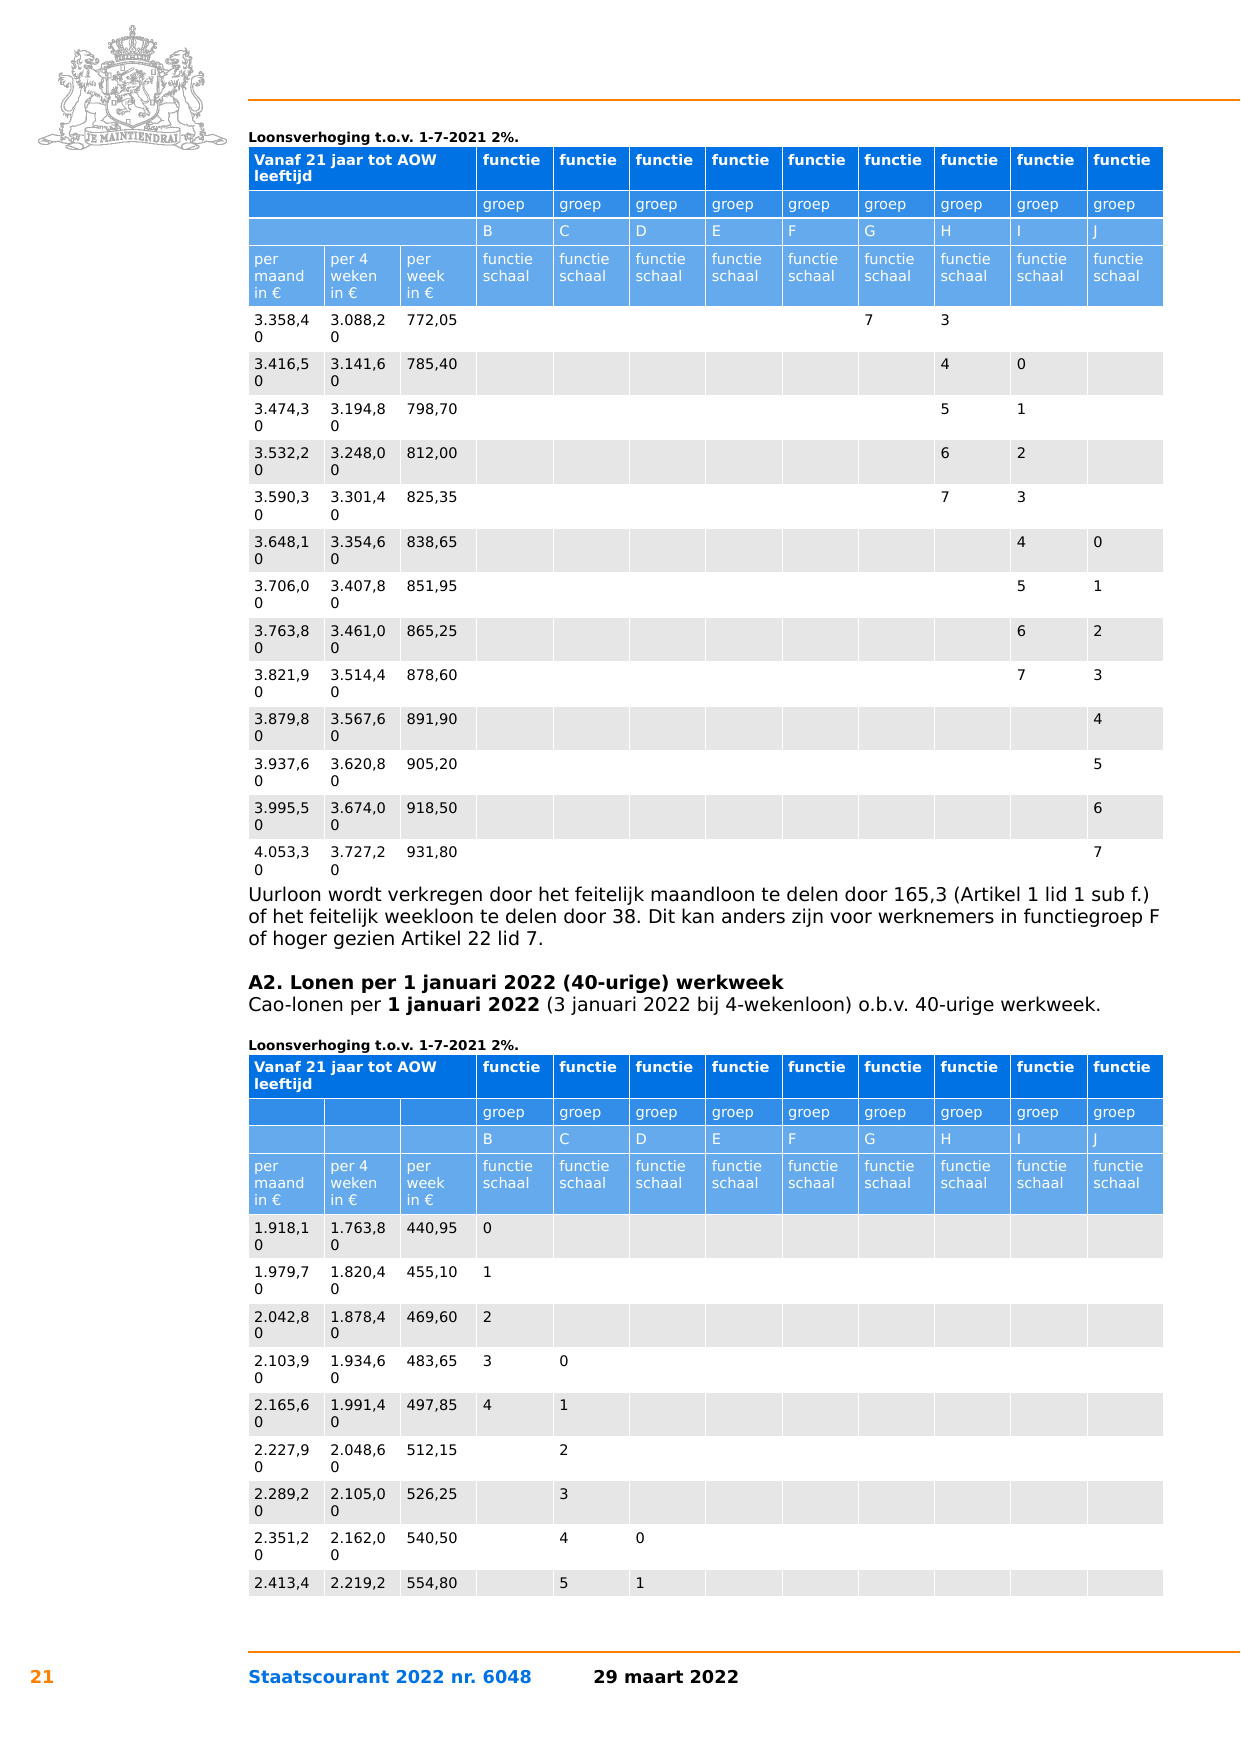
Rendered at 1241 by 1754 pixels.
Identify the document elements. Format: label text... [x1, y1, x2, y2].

table_cell 3.301,40 [325, 485, 400, 528]
table_cell [935, 1259, 1010, 1303]
table_cell [1011, 1570, 1087, 1596]
table_cell [783, 352, 858, 395]
table_cell functie [477, 1055, 553, 1098]
table_cell Vanaf 21 jaar tot AOW leeftijd [249, 1055, 476, 1098]
table_cell 3.995,50 [249, 795, 324, 839]
table_cell 2 [1011, 440, 1087, 484]
table_cell 0 [1011, 352, 1087, 395]
table_cell 3.648,10 [249, 529, 324, 572]
table_cell D [630, 219, 705, 245]
table_cell functie [1088, 1055, 1163, 1098]
table_cell [706, 1481, 782, 1524]
table_cell [935, 795, 1010, 839]
table_cell [630, 352, 705, 395]
table_cell functie [783, 1055, 858, 1098]
table_cell [1088, 1481, 1163, 1524]
table_cell 4 [477, 1393, 553, 1436]
table_cell 4 [935, 352, 1010, 395]
table_cell [706, 1215, 782, 1258]
table_cell [783, 1526, 858, 1569]
table_cell [554, 1215, 629, 1258]
table_cell 5 [1088, 751, 1163, 794]
table_cell 2.103,90 [249, 1348, 324, 1391]
table_cell 851,95 [401, 574, 476, 617]
table_cell 7 [1011, 662, 1087, 706]
table_cell [935, 751, 1010, 794]
table_cell [630, 440, 705, 484]
subtitle A2. Lonen per 1 januari 2022 (40-urige) werkweek [248, 972, 1163, 994]
table_cell [249, 1126, 324, 1153]
table_cell [554, 840, 629, 883]
table_cell 1 [630, 1570, 705, 1596]
table_cell [1088, 440, 1163, 484]
table_cell Vanaf 21 jaar tot AOW leeftijd [249, 147, 476, 190]
table_cell [935, 707, 1010, 750]
table_cell [554, 707, 629, 750]
table_cell 865,25 [401, 618, 476, 661]
table_cell 1.763,80 [325, 1215, 400, 1258]
table_cell [1088, 396, 1163, 439]
table_cell [783, 795, 858, 839]
table_cell [554, 751, 629, 794]
table_cell [477, 795, 553, 839]
table_cell H [935, 1126, 1010, 1153]
table_cell 1.934,60 [325, 1348, 400, 1391]
table_cell [630, 1393, 705, 1436]
table_cell 3.088,20 [325, 307, 400, 351]
table_cell 1.979,70 [249, 1259, 324, 1303]
table_cell 2 [477, 1304, 553, 1347]
table_cell [706, 662, 782, 706]
table_cell [935, 529, 1010, 572]
table_cell [554, 352, 629, 395]
table_cell [783, 485, 858, 528]
table_cell 5 [554, 1570, 629, 1596]
table_cell 440,95 [401, 1215, 476, 1258]
table_cell 798,70 [401, 396, 476, 439]
table_cell [1088, 307, 1163, 351]
table_cell 5 [1011, 574, 1087, 617]
table_cell 512,15 [401, 1437, 476, 1480]
table_cell functie schaal [554, 1154, 629, 1214]
table_cell I [1011, 219, 1087, 245]
table_cell functie [935, 1055, 1010, 1098]
table_cell 455,10 [401, 1259, 476, 1303]
table_cell [706, 529, 782, 572]
table_cell [630, 1437, 705, 1480]
table_cell [783, 662, 858, 706]
table_cell 3.514,40 [325, 662, 400, 706]
table_cell [783, 1570, 858, 1596]
table_cell 1 [1011, 396, 1087, 439]
table_cell [859, 1393, 934, 1436]
table_cell [935, 840, 1010, 883]
table_cell [783, 529, 858, 572]
table_cell [859, 1348, 934, 1391]
table_cell 526,25 [401, 1481, 476, 1524]
table_cell [935, 1526, 1010, 1569]
table_cell [630, 707, 705, 750]
table_cell 878,60 [401, 662, 476, 706]
text Cao-lonen per 1 januari 2022 (3 januari 2022 bij 4-wekenloon) o.b.v. 40-urige werkweek. [248, 994, 1163, 1016]
table_cell [859, 1570, 934, 1596]
table_cell [1011, 840, 1087, 883]
table_cell 1.918,10 [249, 1215, 324, 1258]
table_cell per maand in € [249, 246, 324, 306]
table_cell [783, 396, 858, 439]
table_cell [783, 1348, 858, 1391]
table_cell 1 [477, 1259, 553, 1303]
table_cell 3.937,60 [249, 751, 324, 794]
table_cell 0 [630, 1526, 705, 1569]
table_cell 3.474,30 [249, 396, 324, 439]
table_cell [783, 707, 858, 750]
table_cell [630, 485, 705, 528]
table_cell groep [630, 191, 705, 217]
table_cell [630, 662, 705, 706]
table_cell [554, 795, 629, 839]
table_cell 3.248,00 [325, 440, 400, 484]
table_cell [783, 1437, 858, 1480]
table_cell [706, 396, 782, 439]
table_cell [859, 1481, 934, 1524]
table_cell 4 [554, 1526, 629, 1569]
table_cell 7 [859, 307, 934, 351]
table_cell [783, 1304, 858, 1347]
table_cell [783, 751, 858, 794]
table_cell [706, 1437, 782, 1480]
table_cell 772,05 [401, 307, 476, 351]
table_cell [783, 840, 858, 883]
table_cell functie [554, 1055, 629, 1098]
table_cell functie schaal [554, 246, 629, 306]
table_header Loonsverhoging t.o.v. 1-7-2021 2%. [248, 130, 1163, 146]
table_cell 825,35 [401, 485, 476, 528]
table_cell 891,90 [401, 707, 476, 750]
table_cell [1011, 1304, 1087, 1347]
table_cell functie [1011, 147, 1087, 190]
table_cell 2 [1088, 618, 1163, 661]
table_cell [1011, 1348, 1087, 1391]
table_cell B [477, 219, 553, 245]
table_cell G [859, 219, 934, 245]
table_cell 2.042,80 [249, 1304, 324, 1347]
table_cell functie schaal [706, 246, 782, 306]
table_cell [477, 1526, 553, 1569]
table_cell 6 [1011, 618, 1087, 661]
table_cell [706, 307, 782, 351]
table_cell [859, 440, 934, 484]
table_cell [630, 1259, 705, 1303]
table_cell [554, 574, 629, 617]
table_cell [1011, 1393, 1087, 1436]
table_cell per week in € [401, 1154, 476, 1214]
table_cell groep [859, 1099, 934, 1125]
table_cell groep [1011, 1099, 1087, 1125]
table_cell [554, 440, 629, 484]
table_cell [783, 1481, 858, 1524]
table_cell [1011, 1526, 1087, 1569]
table_cell [477, 840, 553, 883]
table_cell groep [477, 1099, 553, 1125]
table_cell groep [554, 191, 629, 217]
table_cell [554, 618, 629, 661]
table_cell 3.763,80 [249, 618, 324, 661]
table_cell [706, 751, 782, 794]
table_cell [630, 396, 705, 439]
table_cell [783, 574, 858, 617]
table_cell [630, 1304, 705, 1347]
table_cell [859, 707, 934, 750]
table_cell 3 [477, 1348, 553, 1391]
table_cell 905,20 [401, 751, 476, 794]
table_cell [859, 751, 934, 794]
table_cell 2.105,00 [325, 1481, 400, 1524]
table_cell 3.821,90 [249, 662, 324, 706]
table_cell functie [706, 147, 782, 190]
table_cell 3 [1011, 485, 1087, 528]
table_cell [706, 485, 782, 528]
table_cell functie [630, 1055, 705, 1098]
table_cell [554, 1304, 629, 1347]
table_cell per maand in € [249, 1154, 324, 1214]
table_cell [1011, 1259, 1087, 1303]
table_cell 3.706,00 [249, 574, 324, 617]
table_cell 0 [477, 1215, 553, 1258]
table_cell [783, 307, 858, 351]
table_cell groep [1088, 191, 1163, 217]
table_cell [783, 1393, 858, 1436]
table_cell [477, 529, 553, 572]
table_cell [1011, 707, 1087, 750]
table_cell functie schaal [477, 1154, 553, 1214]
table_cell F [783, 219, 858, 245]
picture [38, 25, 227, 150]
table_cell 812,00 [401, 440, 476, 484]
table_cell [706, 440, 782, 484]
table_cell functie [630, 147, 705, 190]
table_cell 0 [554, 1348, 629, 1391]
table_cell 1.991,40 [325, 1393, 400, 1436]
table_cell functie [859, 1055, 934, 1098]
table_cell [1011, 307, 1087, 351]
table_cell 2.413,4 [249, 1570, 324, 1596]
table_cell 4.053,30 [249, 840, 324, 883]
table_cell [554, 396, 629, 439]
table_cell [1088, 1259, 1163, 1303]
table_cell [554, 662, 629, 706]
table_cell functie schaal [783, 1154, 858, 1214]
table_cell 2.219,2 [325, 1570, 400, 1596]
table_cell J [1088, 1126, 1163, 1153]
table_cell [859, 485, 934, 528]
table_cell D [630, 1126, 705, 1153]
table_cell functie [477, 147, 553, 190]
table_cell [554, 529, 629, 572]
table_cell [859, 1526, 934, 1569]
table_cell functie schaal [1011, 246, 1087, 306]
table_cell [935, 618, 1010, 661]
table_cell 3.461,00 [325, 618, 400, 661]
table_cell [477, 707, 553, 750]
table_cell 2.289,20 [249, 1481, 324, 1524]
table_cell 785,40 [401, 352, 476, 395]
table_cell [935, 1393, 1010, 1436]
table_cell C [554, 219, 629, 245]
text Uurloon wordt verkregen door het feitelijk maandloon te delen door 165,3 (Artikel 1 lid 1 sub f.) of het feitelijk weekloon te delen door 38. Dit kan anders zijn voor werknemers in functiegroep F of hoger gezien Artikel 22 lid 7. [248, 884, 1163, 950]
table_cell [325, 1126, 400, 1153]
table_cell [477, 440, 553, 484]
table_cell functie [1011, 1055, 1087, 1098]
table_cell [1011, 1437, 1087, 1480]
table_cell 3 [554, 1481, 629, 1524]
table_cell [706, 618, 782, 661]
table_cell [1088, 1526, 1163, 1569]
table_cell [401, 1126, 476, 1153]
table_cell [401, 1099, 476, 1125]
table_cell E [706, 219, 782, 245]
table_cell B [477, 1126, 553, 1153]
table_cell 4 [1011, 529, 1087, 572]
table_cell [1088, 1437, 1163, 1480]
table_cell 1.878,40 [325, 1304, 400, 1347]
table_cell [706, 1393, 782, 1436]
table_cell E [706, 1126, 782, 1153]
table_cell C [554, 1126, 629, 1153]
table_cell [706, 1259, 782, 1303]
table_cell [1088, 485, 1163, 528]
table_cell 5 [935, 396, 1010, 439]
table_cell 838,65 [401, 529, 476, 572]
table_cell [935, 1481, 1010, 1524]
table_cell [935, 1348, 1010, 1391]
table_cell [249, 219, 476, 245]
table_cell 3.590,30 [249, 485, 324, 528]
table_cell G [859, 1126, 934, 1153]
table_cell 3 [1088, 662, 1163, 706]
table_cell [1011, 751, 1087, 794]
table_cell functie schaal [783, 246, 858, 306]
table_cell [630, 1348, 705, 1391]
table_cell [706, 840, 782, 883]
table_cell groep [706, 191, 782, 217]
table_cell functie [859, 147, 934, 190]
table_cell 469,60 [401, 1304, 476, 1347]
table_cell [630, 574, 705, 617]
table_cell functie schaal [630, 246, 705, 306]
table_cell functie schaal [630, 1154, 705, 1214]
table_cell [783, 440, 858, 484]
table_cell [477, 352, 553, 395]
table_cell [706, 1526, 782, 1569]
table_cell groep [477, 191, 553, 217]
table_cell [1088, 1348, 1163, 1391]
table_cell H [935, 219, 1010, 245]
table_cell 540,50 [401, 1526, 476, 1569]
table_cell [477, 1481, 553, 1524]
table_cell [477, 1437, 553, 1480]
table_cell groep [554, 1099, 629, 1125]
table_cell 3.141,60 [325, 352, 400, 395]
table_cell [859, 529, 934, 572]
table_cell [477, 485, 553, 528]
table_cell 3.674,00 [325, 795, 400, 839]
table_cell 4 [1088, 707, 1163, 750]
table_cell [859, 574, 934, 617]
table_cell groep [706, 1099, 782, 1125]
table_cell functie schaal [1088, 1154, 1163, 1214]
table_cell functie schaal [935, 1154, 1010, 1214]
table_cell groep [783, 1099, 858, 1125]
table_cell [477, 618, 553, 661]
table_cell functie [554, 147, 629, 190]
table_cell [1088, 1393, 1163, 1436]
table_cell [706, 574, 782, 617]
table_cell [859, 1304, 934, 1347]
table_cell [1088, 1570, 1163, 1596]
table_cell 497,85 [401, 1393, 476, 1436]
table_cell [783, 1215, 858, 1258]
table_cell [935, 1215, 1010, 1258]
table_cell functie [935, 147, 1010, 190]
table_cell groep [630, 1099, 705, 1125]
table_cell [630, 529, 705, 572]
table_cell [249, 191, 476, 217]
table_cell [477, 396, 553, 439]
table_cell [706, 352, 782, 395]
table_cell [1088, 352, 1163, 395]
table_cell [1088, 1215, 1163, 1258]
table_cell [706, 1570, 782, 1596]
table_cell [1011, 1481, 1087, 1524]
table_cell [859, 1437, 934, 1480]
table_cell [935, 574, 1010, 617]
table_cell 7 [1088, 840, 1163, 883]
table_cell [859, 662, 934, 706]
table_cell [554, 307, 629, 351]
table_cell functie schaal [859, 1154, 934, 1214]
table_cell functie [706, 1055, 782, 1098]
table_cell [859, 352, 934, 395]
table_cell [630, 307, 705, 351]
table_cell J [1088, 219, 1163, 245]
table_cell [935, 1570, 1010, 1596]
table_cell [859, 618, 934, 661]
table_cell [783, 618, 858, 661]
table_cell [859, 396, 934, 439]
table_cell 1 [1088, 574, 1163, 617]
table_cell 6 [935, 440, 1010, 484]
table_cell groep [859, 191, 934, 217]
table_cell [630, 1215, 705, 1258]
table_cell functie schaal [1088, 246, 1163, 306]
table_cell 7 [935, 485, 1010, 528]
table_cell 2.048,60 [325, 1437, 400, 1480]
table_cell [249, 1099, 324, 1125]
table_cell [706, 1348, 782, 1391]
table_cell 3.354,60 [325, 529, 400, 572]
table_cell 2 [554, 1437, 629, 1480]
table_cell [1088, 1304, 1163, 1347]
table_cell functie [1088, 147, 1163, 190]
table_cell 3.532,20 [249, 440, 324, 484]
table_cell 2.351,20 [249, 1526, 324, 1569]
table_cell groep [935, 1099, 1010, 1125]
table_cell functie schaal [706, 1154, 782, 1214]
table_cell 3.358,40 [249, 307, 324, 351]
table_cell 2.227,90 [249, 1437, 324, 1480]
table_cell F [783, 1126, 858, 1153]
table_header Loonsverhoging t.o.v. 1-7-2021 2%. [248, 1038, 1163, 1053]
table_cell [325, 1099, 400, 1125]
table_cell 3.620,80 [325, 751, 400, 794]
table_cell [859, 840, 934, 883]
table_cell functie [783, 147, 858, 190]
table_cell functie schaal [935, 246, 1010, 306]
table_cell [477, 574, 553, 617]
table_cell [477, 1570, 553, 1596]
table_cell [935, 1437, 1010, 1480]
table_cell I [1011, 1126, 1087, 1153]
table_cell 3.567,60 [325, 707, 400, 750]
table_cell 3.879,80 [249, 707, 324, 750]
table_cell 554,80 [401, 1570, 476, 1596]
table_cell 3 [935, 307, 1010, 351]
table_cell per week in € [401, 246, 476, 306]
table_cell per 4 weken in € [325, 246, 400, 306]
table_cell [630, 840, 705, 883]
table_cell 3.416,50 [249, 352, 324, 395]
table_cell [706, 1304, 782, 1347]
table_cell 2.165,60 [249, 1393, 324, 1436]
table_cell [935, 1304, 1010, 1347]
table_cell 931,80 [401, 840, 476, 883]
table_cell 6 [1088, 795, 1163, 839]
table_cell 2.162,00 [325, 1526, 400, 1569]
table_cell [554, 485, 629, 528]
table_cell groep [783, 191, 858, 217]
table_cell 0 [1088, 529, 1163, 572]
table_cell [859, 1259, 934, 1303]
table_cell [859, 795, 934, 839]
table_cell [935, 662, 1010, 706]
table_cell functie schaal [1011, 1154, 1087, 1214]
table_cell [1011, 795, 1087, 839]
table_cell [630, 751, 705, 794]
table_cell [783, 1259, 858, 1303]
table_cell functie schaal [859, 246, 934, 306]
table_cell [706, 795, 782, 839]
table_cell [859, 1215, 934, 1258]
table_cell [554, 1259, 629, 1303]
table_cell 3.194,80 [325, 396, 400, 439]
table_cell [477, 307, 553, 351]
table_cell [706, 707, 782, 750]
table_cell functie schaal [477, 246, 553, 306]
table_cell groep [1088, 1099, 1163, 1125]
table_cell [1011, 1215, 1087, 1258]
table_cell 3.407,80 [325, 574, 400, 617]
table_cell [630, 795, 705, 839]
table_cell 3.727,20 [325, 840, 400, 883]
table_cell groep [1011, 191, 1087, 217]
table_cell 483,65 [401, 1348, 476, 1391]
table_cell [630, 618, 705, 661]
table_cell [630, 1481, 705, 1524]
table_cell [477, 662, 553, 706]
table_cell 918,50 [401, 795, 476, 839]
table_cell groep [935, 191, 1010, 217]
table_cell per 4 weken in € [325, 1154, 400, 1214]
table_cell [477, 751, 553, 794]
table_cell 1 [554, 1393, 629, 1436]
table_cell 1.820,40 [325, 1259, 400, 1303]
